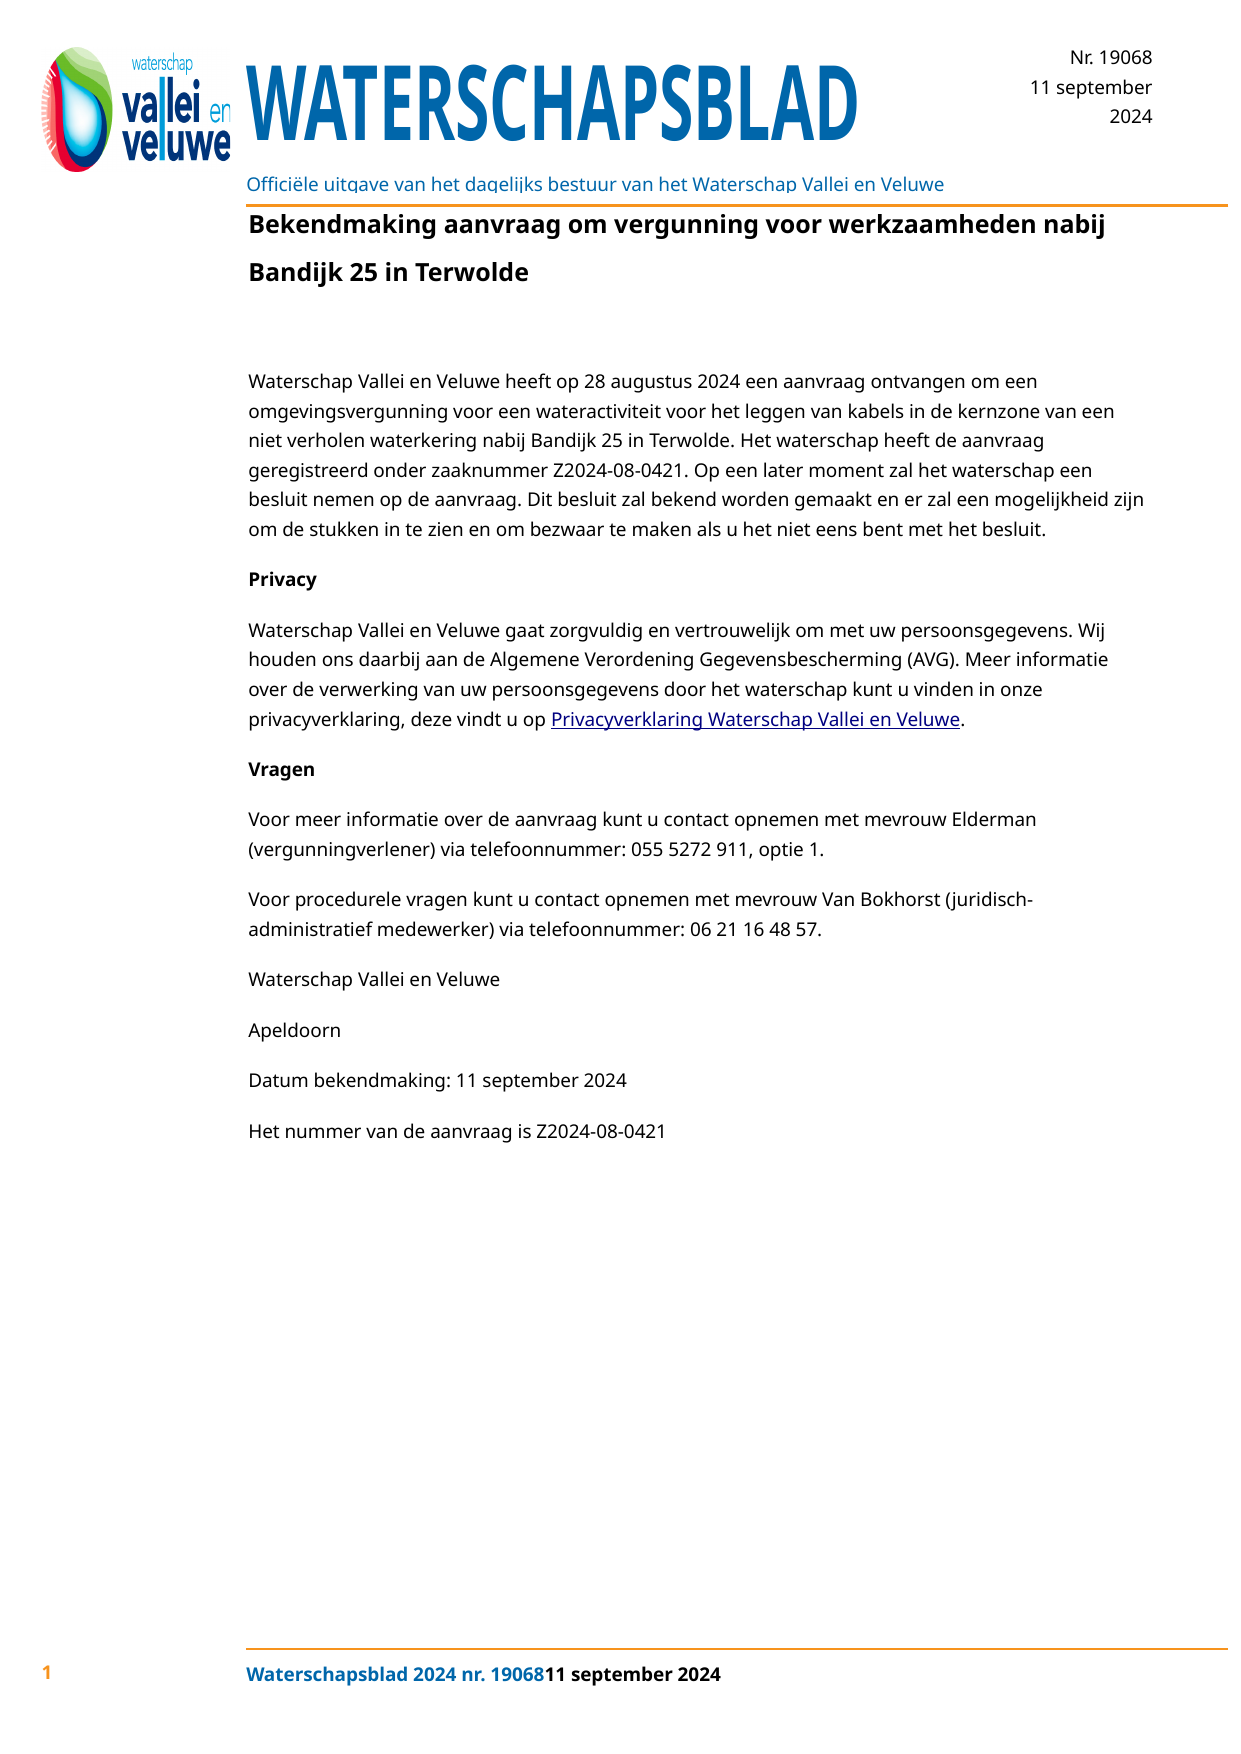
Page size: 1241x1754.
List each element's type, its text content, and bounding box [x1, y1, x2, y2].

text Voor procedurele vragen kunt u contact opnemen met mevrouw Van Bokhorst (juridisch-administratief medewerker) via telefoonnummer: 06 21 16 48 57. [248, 887, 1152, 942]
text Voor meer informatie over de aanvraag kunt u contact opnemen met mevrouw Elderman (vergunningverlener) via telefoonnummer: 055 5272 911, optie 1. [248, 807, 1152, 862]
text Waterschap Vallei en Veluwe [248, 967, 1152, 992]
text Bekendmaking aanvraag om vergunning voor werkzaamheden nabij Bandijk 25 in Terwolde [248, 207, 1152, 288]
text Apeldoorn [248, 1017, 1152, 1043]
text Het nummer van de aanvraag is Z2024-08-0421 [248, 1118, 1152, 1144]
text Waterschap Vallei en Veluwe gaat zorgvuldig en vertrouwelijk om met uw persoonsgegevens. Wij houden ons daarbij aan de Algemene Verordening Gegevensbescherming (AVG). Meer informatie over de verwerking van uw persoonsgegevens door het waterschap kunt u vinden in onze privacyverklaring, deze vindt u op Privacyverklaring Waterschap Vallei en Veluwe. [248, 617, 1152, 732]
text Waterschap Vallei en Veluwe heeft op 28 augustus 2024 een aanvraag ontvangen om een omgevingsvergunning voor een wateractiviteit voor het leggen van kabels in de kernzone van een niet verholen waterkering nabij Bandijk 25 in Terwolde. Het waterschap heeft de aanvraag geregistreerd onder zaaknummer Z2024-08-0421. Op een later moment zal het waterschap een besluit nemen op de aanvraag. Dit besluit zal bekend worden gemaakt en er zal een mogelijkheid zijn om de stukken in te zien en om bezwaar te maken als u het niet eens bent met het besluit. [248, 368, 1152, 542]
picture [41, 47, 231, 172]
text Datum bekendmaking: 11 september 2024 [248, 1067, 1152, 1093]
text Privacy [248, 567, 1152, 592]
text Vragen [248, 756, 1152, 782]
